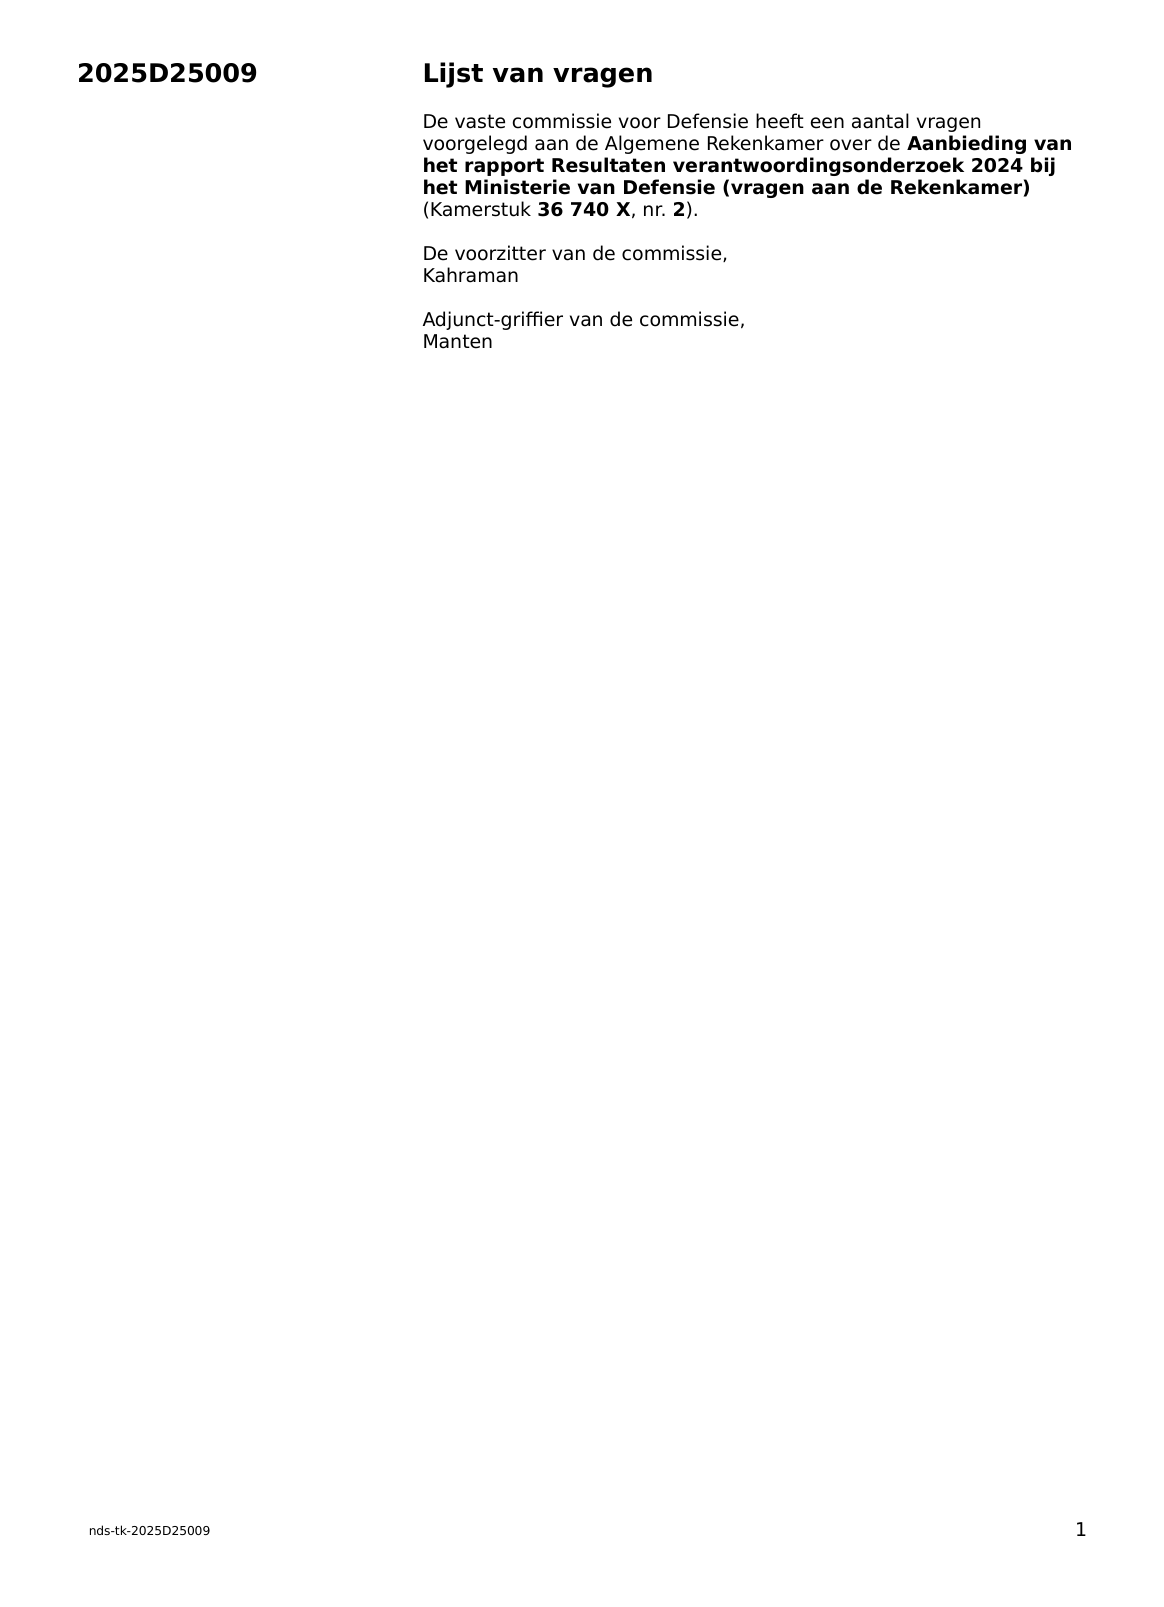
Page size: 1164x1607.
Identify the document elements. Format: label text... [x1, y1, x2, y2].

text Adjunct-griffier van de commissie, [422, 309, 1087, 331]
text Manten [422, 331, 1087, 353]
text De vaste commissie voor Defensie heeft een aantal vragen voorgelegd aan de Algemene Rekenkamer over de Aanbieding van het rapport Resultaten verantwoordingsonderzoek 2024 bij het Ministerie van Defensie (vragen aan de Rekenkamer) (Kamerstuk 36 740 X, nr. 2). [422, 111, 1087, 221]
text nds-tk-2025D25009 [88, 1524, 323, 1538]
text 2025D25009 Lijst van vragen [77, 59, 1087, 89]
text De voorzitter van de commissie, [422, 243, 1087, 265]
text Kahraman [422, 265, 1087, 287]
